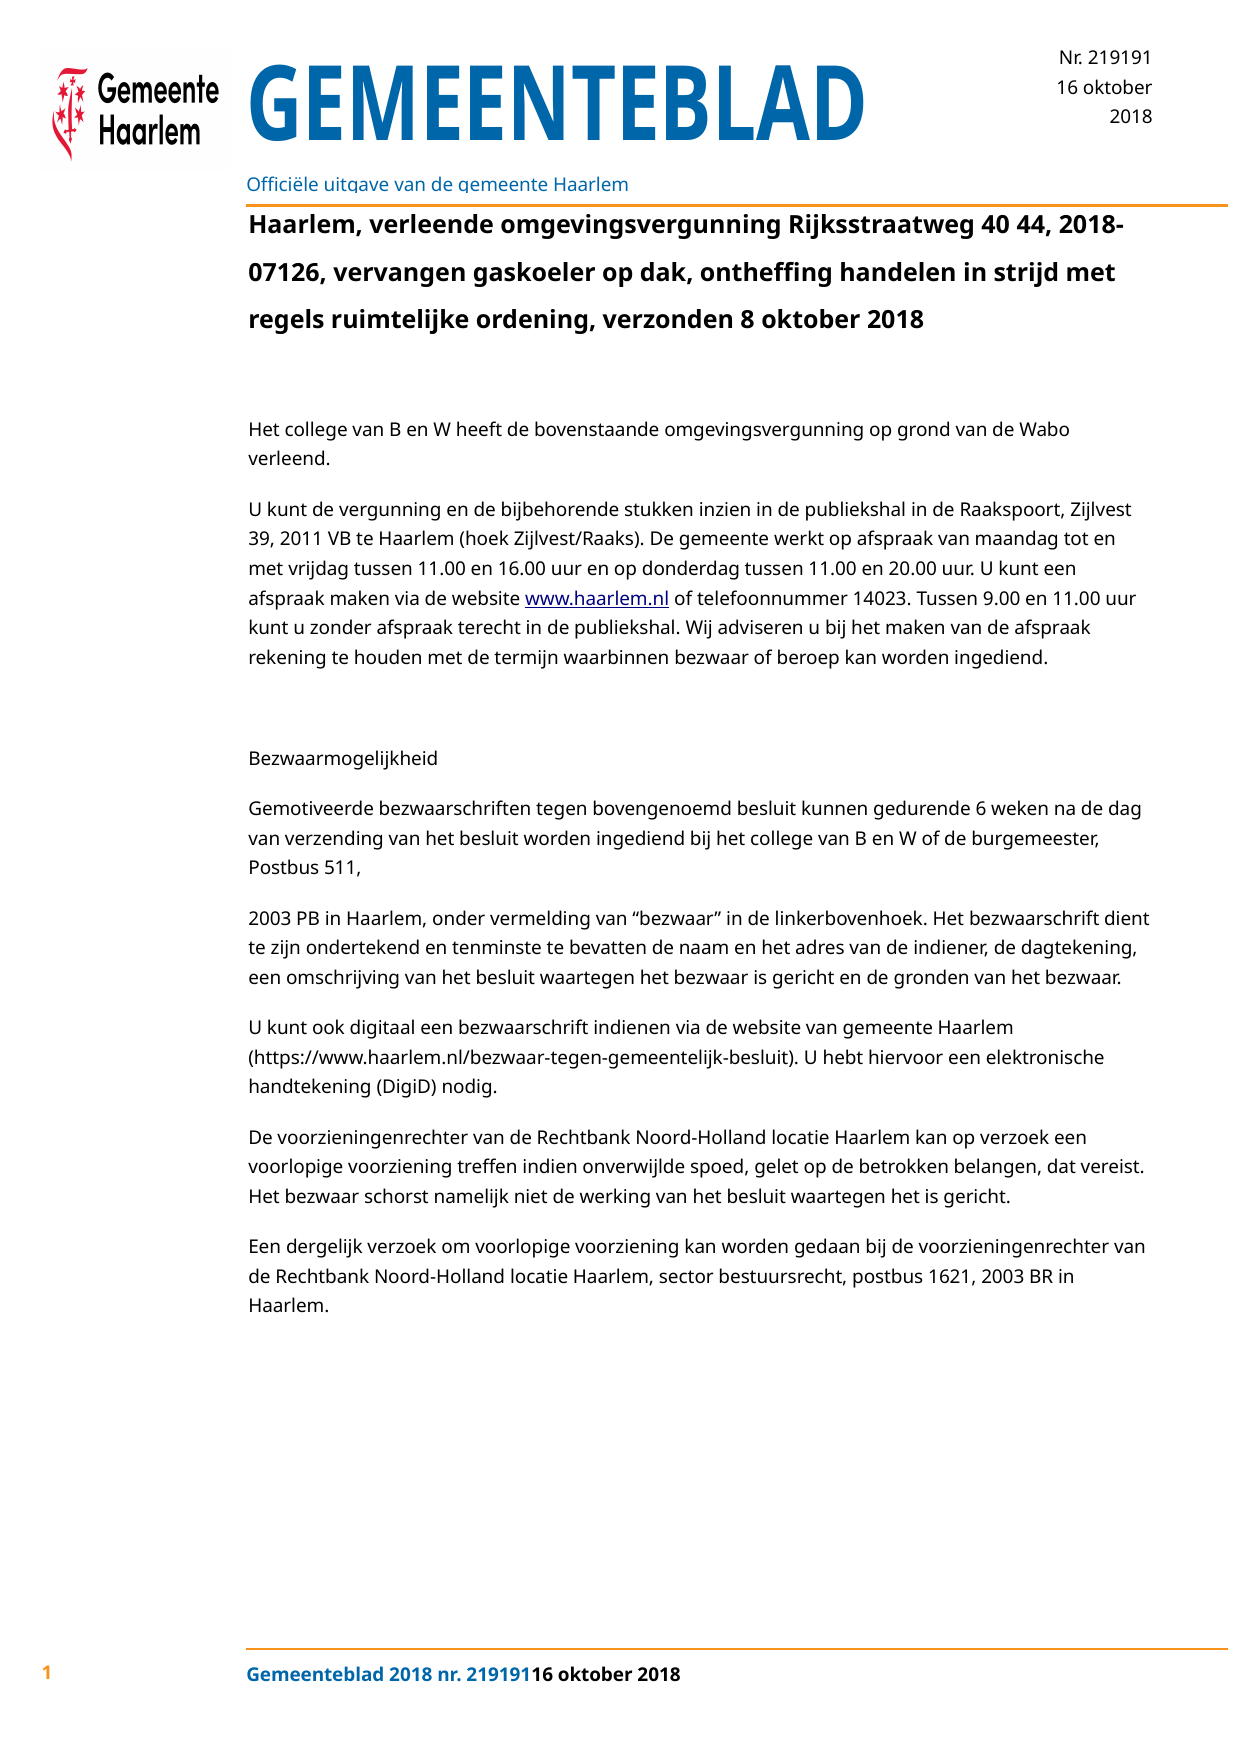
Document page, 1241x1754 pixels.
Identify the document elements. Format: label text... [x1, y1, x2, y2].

text Een dergelijk verzoek om voorlopige voorziening kan worden gedaan bij de voorzieningenrechter van de Rechtbank Noord-Holland locatie Haarlem, sector bestuursrecht, postbus 1621, 2003 BR in Haarlem. [248, 1233, 1152, 1318]
text U kunt ook digitaal een bezwaarschrift indienen via de website van gemeente Haarlem (https://www.haarlem.nl/bezwaar-tegen-gemeentelijk-besluit). U hebt hiervoor een elektronische handtekening (DigiD) nodig. [248, 1014, 1152, 1099]
text 2003 PB in Haarlem, onder vermelding van “bezwaar” in de linkerbovenhoek. Het bezwaarschrift dient te zijn ondertekend en tenminste te bevatten de naam en het adres van de indiener, de dagtekening, een omschrijving van het besluit waartegen het bezwaar is gericht en de gronden van het bezwaar. [248, 905, 1152, 989]
text De voorzieningenrechter van de Rechtbank Noord-Holland locatie Haarlem kan op verzoek een voorlopige voorziening treffen indien onverwijlde spoed, gelet op de betrokken belangen, dat vereist. Het bezwaar schorst namelijk niet de werking van het besluit waartegen het is gericht. [248, 1124, 1152, 1209]
text Het college van B en W heeft de bovenstaande omgevingsvergunning op grond van de Wabo verleend. [248, 416, 1152, 471]
text Gemotiveerde bezwaarschriften tegen bovengenoemd besluit kunnen gedurende 6 weken na de dag van verzending van het besluit worden ingediend bij het college van B en W of de burgemeester, Postbus 511, [248, 795, 1152, 880]
text U kunt de vergunning en de bijbehorende stukken inzien in de publiekshal in de Raakspoort, Zijlvest 39, 2011 VB te Haarlem (hoek Zijlvest/Raaks). De gemeente werkt op afspraak van maandag tot en met vrijdag tussen 11.00 en 16.00 uur en op donderdag tussen 11.00 en 20.00 uur. U kunt een afspraak maken via de website www.haarlem.nl of telefoonnummer 14023. Tussen 9.00 en 11.00 uur kunt u zonder afspraak terecht in de publiekshal. Wij adviseren u bij het maken van de afspraak rekening te houden met de termijn waarbinnen bezwaar of beroep kan worden ingediend. [248, 496, 1152, 669]
picture [41, 47, 231, 172]
text Haarlem, verleende omgevingsvergunning Rijksstraatweg 40 44, 2018-07126, vervangen gaskoeler op dak, ontheffing handelen in strijd met regels ruimtelijke ordening, verzonden 8 oktober 2018 [248, 207, 1152, 336]
text Bezwaarmogelijkheid [248, 745, 1152, 770]
